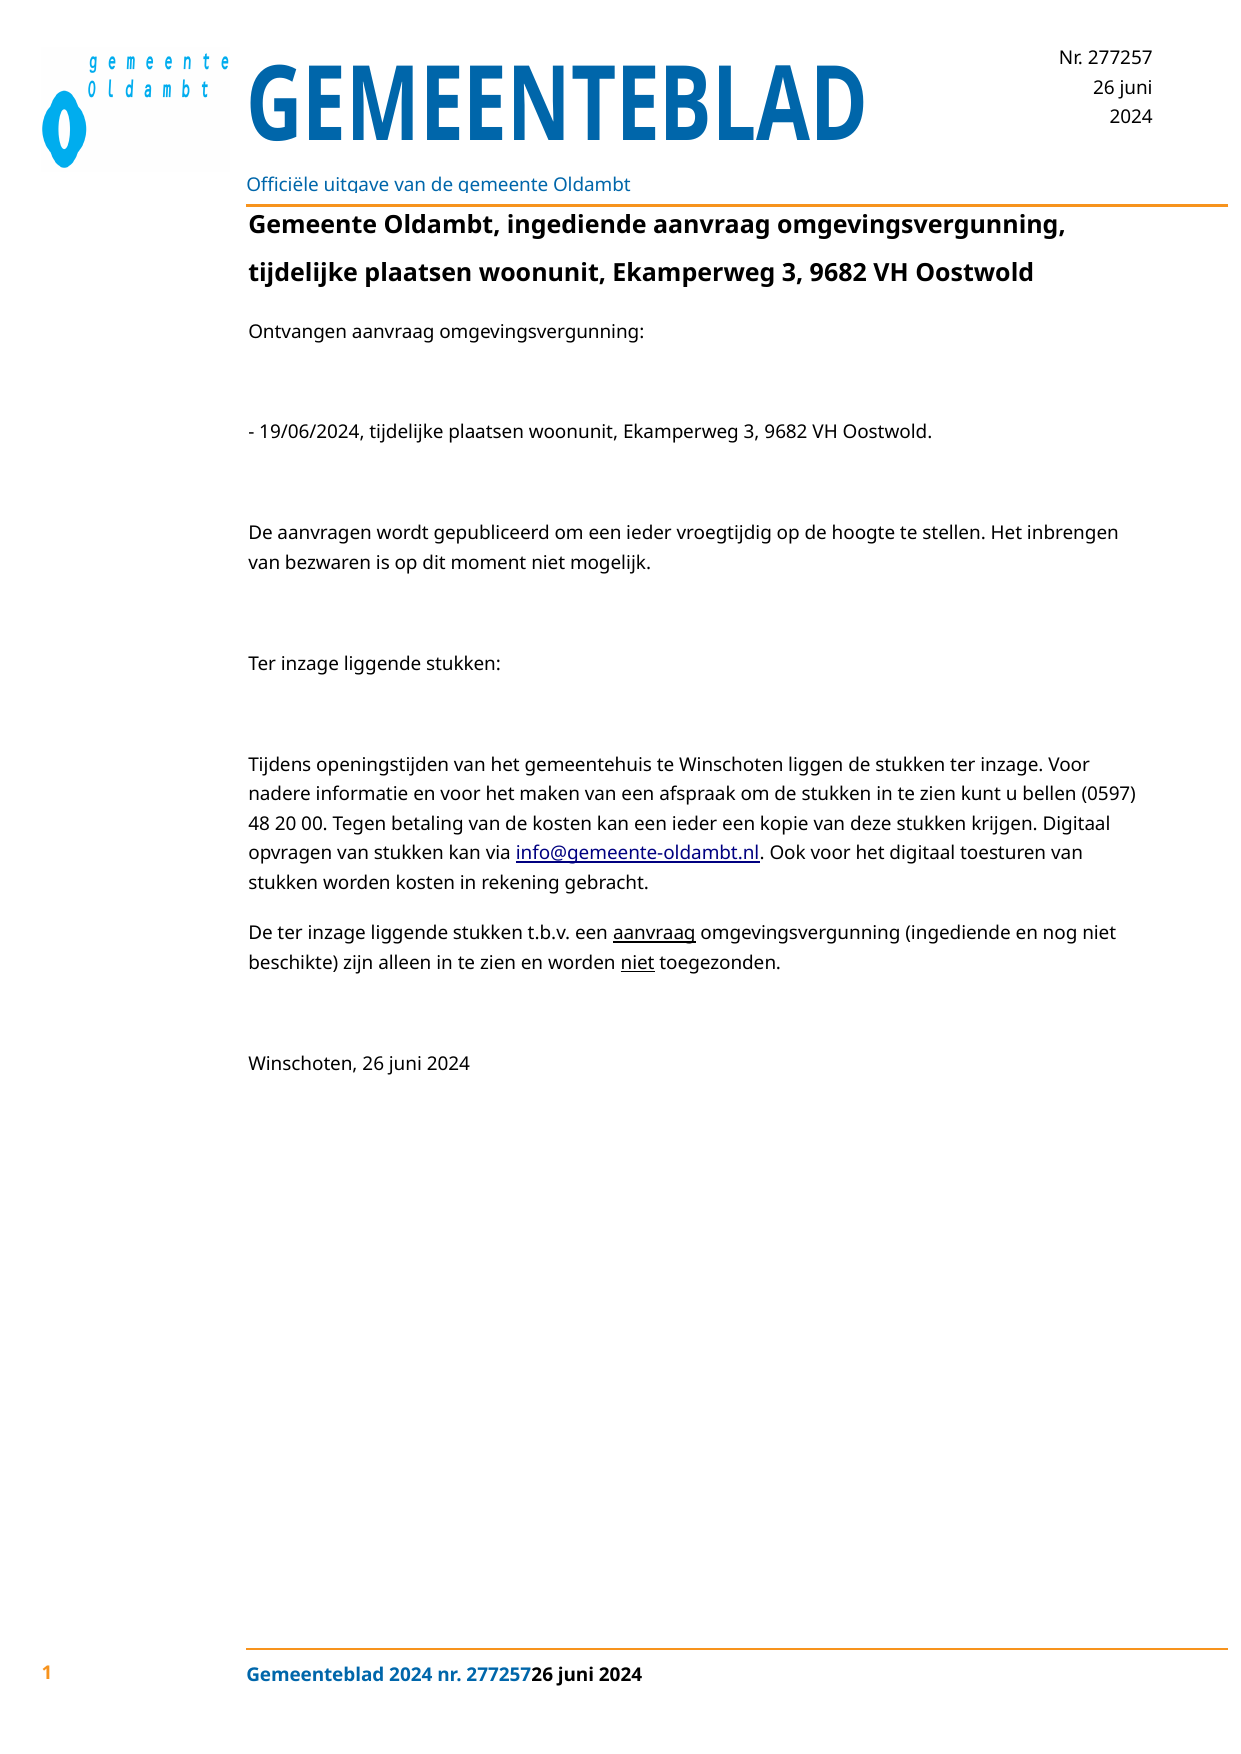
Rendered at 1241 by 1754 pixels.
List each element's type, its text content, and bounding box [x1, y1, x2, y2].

text Ontvangen aanvraag omgevingsvergunning: [248, 318, 1152, 344]
text Winschoten, 26 juni 2024 [248, 1050, 1152, 1076]
picture [41, 47, 231, 172]
text Gemeente Oldambt, ingediende aanvraag omgevingsvergunning, tijdelijke plaatsen woonunit, Ekamperweg 3, 9682 VH Oostwold [248, 207, 1152, 288]
text - 19/06/2024, tijdelijke plaatsen woonunit, Ekamperweg 3, 9682 VH Oostwold. [248, 419, 1152, 444]
text Tijdens openingstijden van het gemeentehuis te Winschoten liggen de stukken ter inzage. Voor nadere informatie en voor het maken van een afspraak om de stukken in te zien kunt u bellen (0597) 48 20 00. Tegen betaling van de kosten kan een ieder een kopie van deze stukken krijgen. Digitaal opvragen van stukken kan via info@gemeente-oldambt.nl. Ook voor het digitaal toesturen van stukken worden kosten in rekening gebracht. [248, 751, 1152, 895]
text De aanvragen wordt gepubliceerd om een ieder vroegtijdig op de hoogte te stellen. Het inbrengen van bezwaren is op dit moment niet mogelijk. [248, 519, 1152, 575]
text Ter inzage liggende stukken: [248, 650, 1152, 676]
text De ter inzage liggende stukken t.b.v. een aanvraag omgevingsvergunning (ingediende en nog niet beschikte) zijn alleen in te zien en worden niet toegezonden. [248, 919, 1152, 975]
